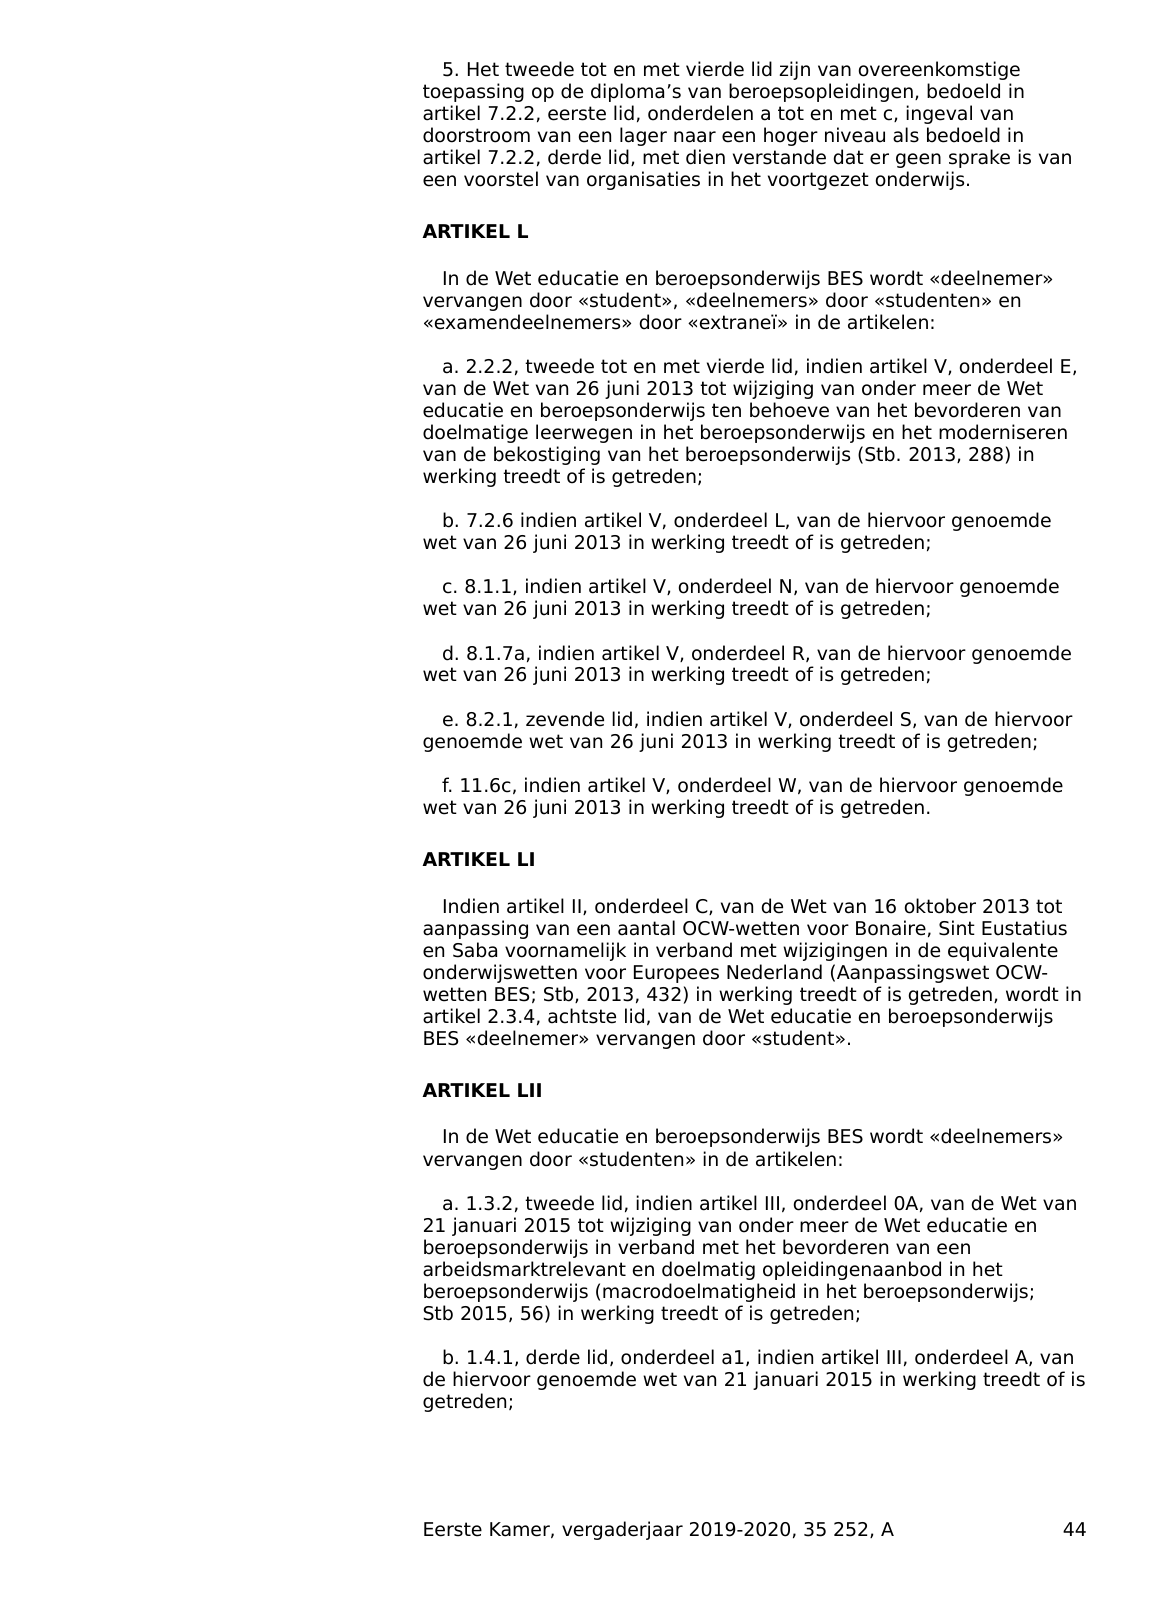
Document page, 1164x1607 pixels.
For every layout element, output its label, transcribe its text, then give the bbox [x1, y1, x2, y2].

subtitle ARTIKEL LI [422, 849, 1087, 871]
subtitle ARTIKEL L [422, 221, 1087, 243]
text c. 8.1.1, indien artikel V, onderdeel N, van de hiervoor genoemde wet van 26 juni 2013 in werking treedt of is getreden; [422, 576, 1087, 620]
text d. 8.1.7a, indien artikel V, onderdeel R, van de hiervoor genoemde wet van 26 juni 2013 in werking treedt of is getreden; [422, 642, 1087, 686]
text f. 11.6c, indien artikel V, onderdeel W, van de hiervoor genoemde wet van 26 juni 2013 in werking treedt of is getreden. [422, 775, 1087, 819]
text a. 2.2.2, tweede tot en met vierde lid, indien artikel V, onderdeel E, van de Wet van 26 juni 2013 tot wijziging van onder meer de Wet educatie en beroepsonderwijs ten behoeve van het bevorderen van doelmatige leerwegen in het beroepsonderwijs en het moderniseren van de bekostiging van het beroepsonderwijs (Stb. 2013, 288) in werking treedt of is getreden; [422, 356, 1087, 488]
text 5. Het tweede tot en met vierde lid zijn van overeenkomstige toepassing op de diploma’s van beroepsopleidingen, bedoeld in artikel 7.2.2, eerste lid, onderdelen a tot en met c, ingeval van doorstroom van een lager naar een hoger niveau als bedoeld in artikel 7.2.2, derde lid, met dien verstande dat er geen sprake is van een voorstel van organisaties in het voortgezet onderwijs. [422, 59, 1087, 191]
text Indien artikel II, onderdeel C, van de Wet van 16 oktober 2013 tot aanpassing van een aantal OCW-wetten voor Bonaire, Sint Eustatius en Saba voornamelijk in verband met wijzigingen in de equivalente onderwijswetten voor Europees Nederland (Aanpassingswet OCW-wetten BES; Stb, 2013, 432) in werking treedt of is getreden, wordt in artikel 2.3.4, achtste lid, van de Wet educatie en beroepsonderwijs BES «deelnemer» vervangen door «student». [422, 896, 1087, 1049]
text e. 8.2.1, zevende lid, indien artikel V, onderdeel S, van de hiervoor genoemde wet van 26 juni 2013 in werking treedt of is getreden; [422, 708, 1087, 752]
subtitle ARTIKEL LII [422, 1079, 1087, 1101]
text b. 1.4.1, derde lid, onderdeel a1, indien artikel III, onderdeel A, van de hiervoor genoemde wet van 21 januari 2015 in werking treedt of is getreden; [422, 1347, 1087, 1413]
text b. 7.2.6 indien artikel V, onderdeel L, van de hiervoor genoemde wet van 26 juni 2013 in werking treedt of is getreden; [422, 510, 1087, 554]
text In de Wet educatie en beroepsonderwijs BES wordt «deelnemer» vervangen door «student», «deelnemers» door «studenten» en «examendeelnemers» door «extraneï» in de artikelen: [422, 268, 1087, 334]
text In de Wet educatie en beroepsonderwijs BES wordt «deelnemers» vervangen door «studenten» in de artikelen: [422, 1126, 1087, 1170]
text a. 1.3.2, tweede lid, indien artikel III, onderdeel 0A, van de Wet van 21 januari 2015 tot wijziging van onder meer de Wet educatie en beroepsonderwijs in verband met het bevorderen van een arbeidsmarktrelevant en doelmatig opleidingenaanbod in het beroepsonderwijs (macrodoelmatigheid in het beroepsonderwijs; Stb 2015, 56) in werking treedt of is getreden; [422, 1193, 1087, 1324]
